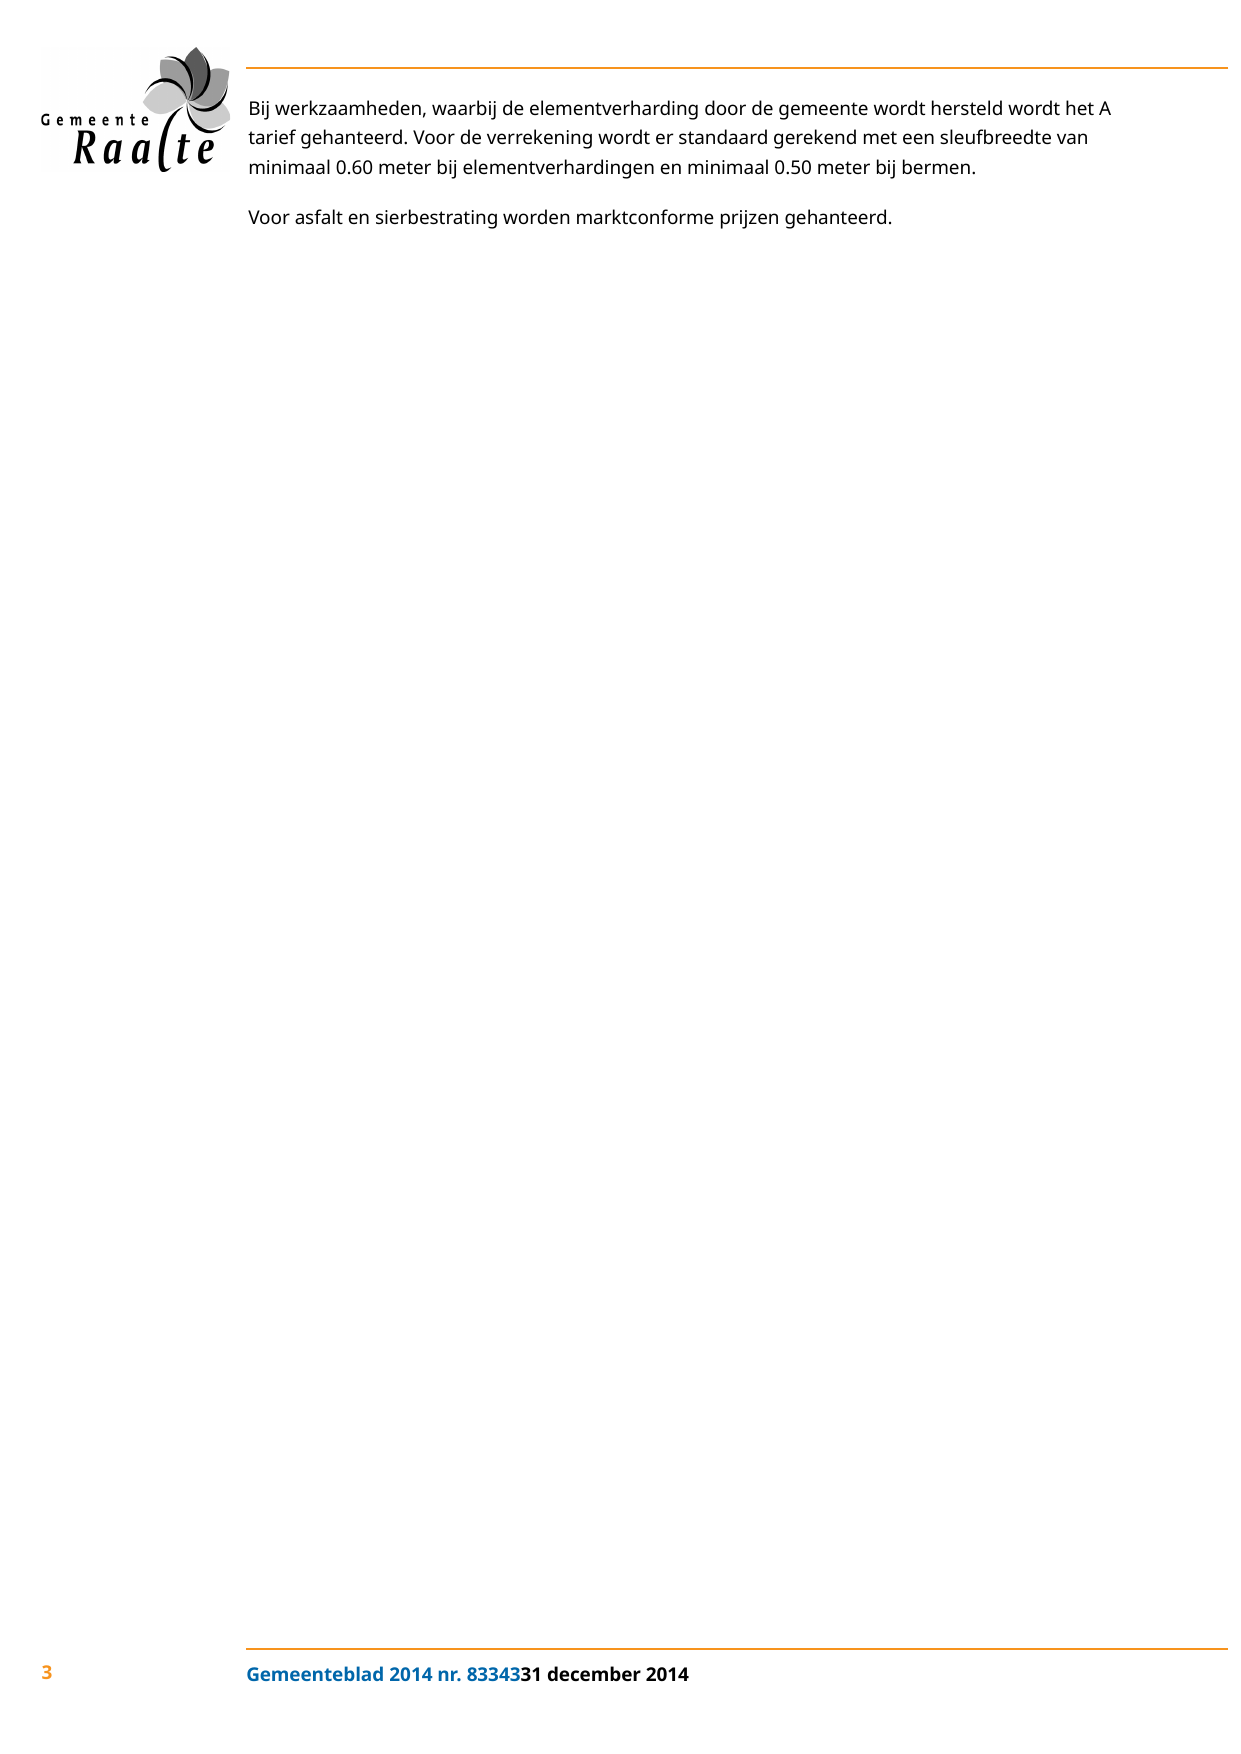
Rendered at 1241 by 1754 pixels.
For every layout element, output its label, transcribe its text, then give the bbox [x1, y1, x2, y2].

text Bij werkzaamheden, waarbij de elementverharding door de gemeente wordt hersteld wordt het A tarief gehanteerd. Voor de verrekening wordt er standaard gerekend met een sleufbreedte van minimaal 0.60 meter bij elementverhardingen en minimaal 0.50 meter bij bermen. [248, 95, 1152, 180]
picture [41, 47, 231, 172]
text Voor asfalt en sierbestrating worden marktconforme prijzen gehanteerd. [248, 204, 1152, 230]
